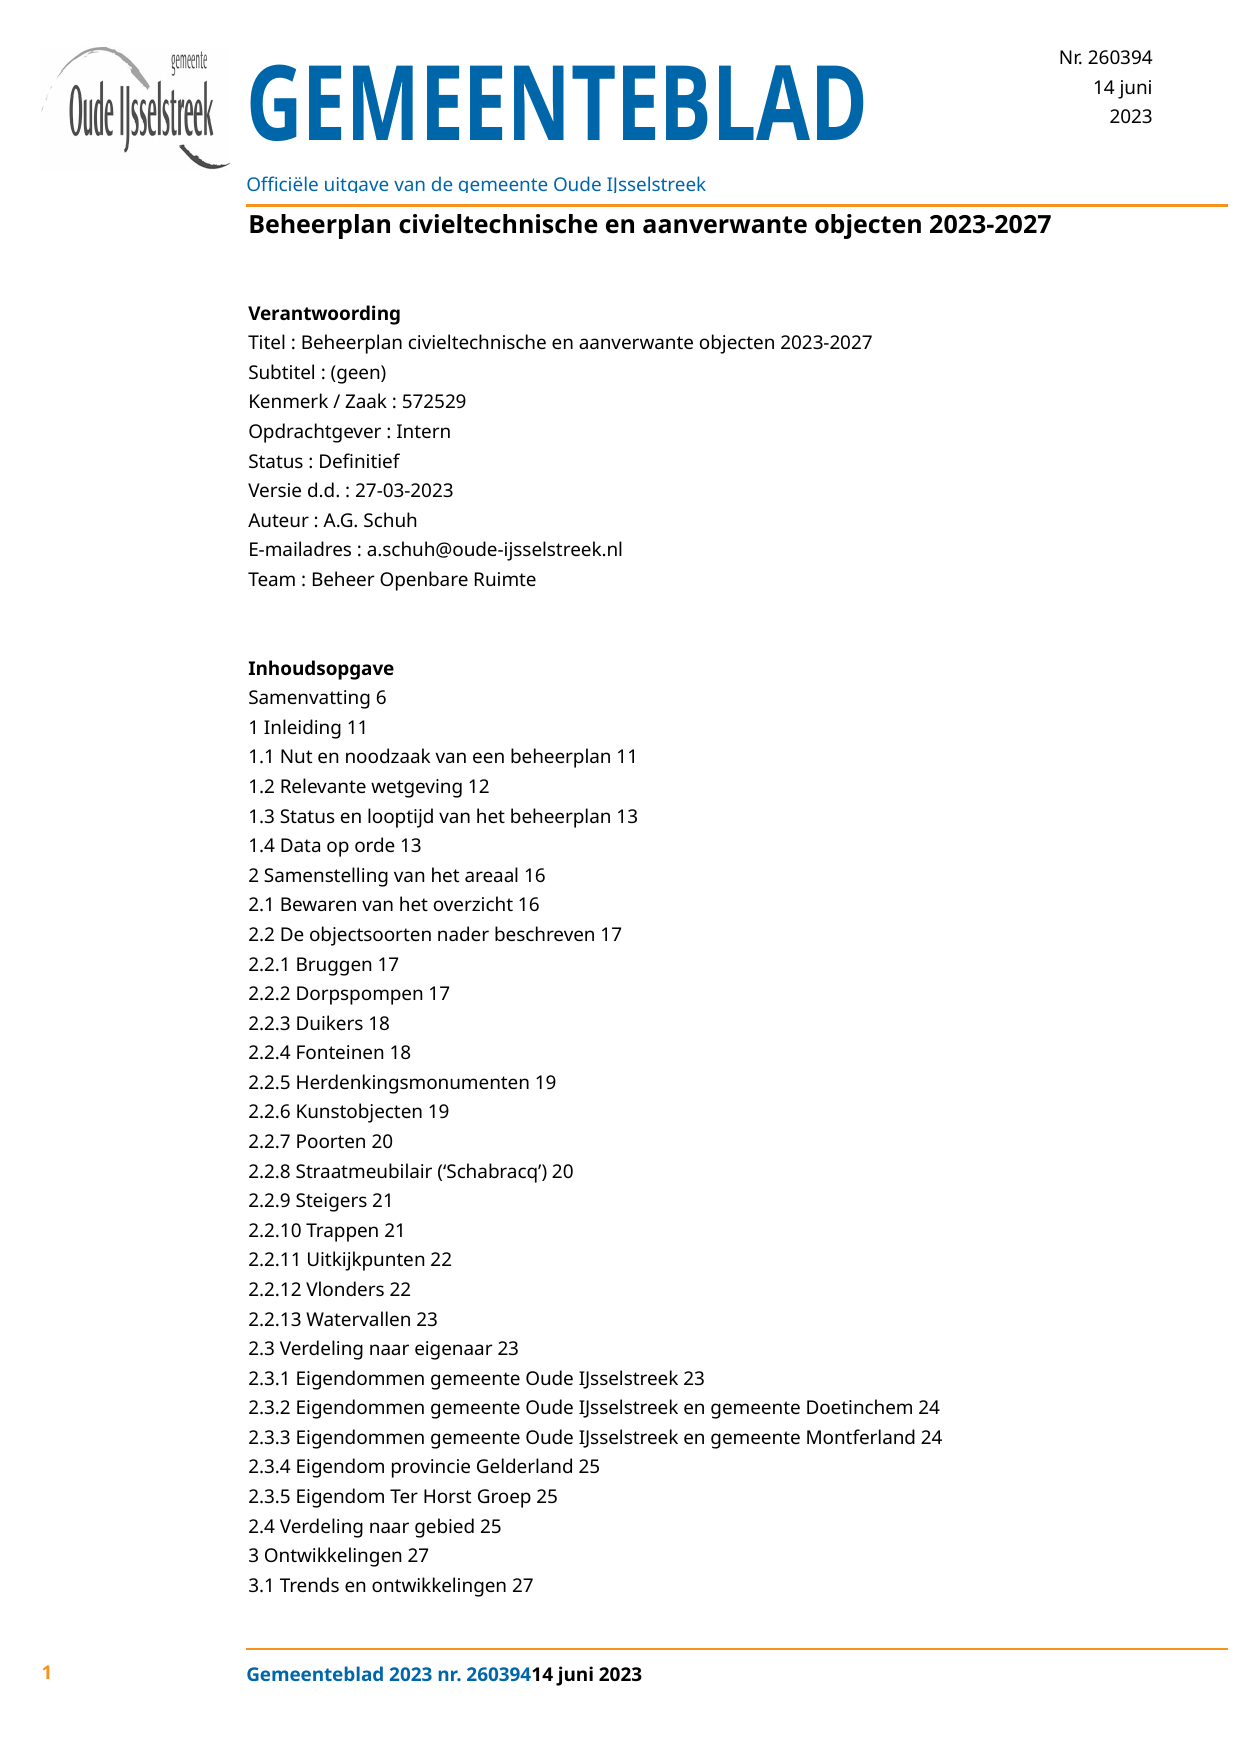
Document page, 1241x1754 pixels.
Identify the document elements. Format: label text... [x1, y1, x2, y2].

text 2.2.12 Vlonders 22 [248, 1276, 1152, 1302]
text 2.2.10 Trappen 21 [248, 1217, 1152, 1243]
text Kenmerk / Zaak : 572529 [248, 389, 1152, 414]
text 1.1 Nut en noodzaak van een beheerplan 11 [248, 744, 1152, 769]
text Team : Beheer Openbare Ruimte [248, 566, 1152, 592]
text 2 Samenstelling van het areaal 16 [248, 862, 1152, 888]
text 2.2 De objectsoorten nader beschreven 17 [248, 921, 1152, 947]
text 1.2 Relevante wetgeving 12 [248, 773, 1152, 799]
text 1.3 Status en looptijd van het beheerplan 13 [248, 803, 1152, 828]
text Status : Definitief [248, 448, 1152, 473]
text 2.2.11 Uitkijkpunten 22 [248, 1247, 1152, 1272]
text 2.3 Verdeling naar eigenaar 23 [248, 1335, 1152, 1361]
text 2.2.8 Straatmeubilair (‘Schabracq’) 20 [248, 1158, 1152, 1183]
text Versie d.d. : 27-03-2023 [248, 477, 1152, 503]
text 2.2.4 Fonteinen 18 [248, 1039, 1152, 1065]
text 2.3.1 Eigendommen gemeente Oude IJsselstreek 23 [248, 1365, 1152, 1391]
text 2.2.9 Steigers 21 [248, 1187, 1152, 1213]
text Beheerplan civieltechnische en aanverwante objecten 2023-2027 [248, 207, 1152, 241]
text 2.2.3 Duikers 18 [248, 1010, 1152, 1036]
text Verantwoording [248, 300, 1152, 326]
picture [41, 47, 231, 172]
text Samenvatting 6 [248, 684, 1152, 710]
text 2.2.6 Kunstobjecten 19 [248, 1099, 1152, 1124]
text 2.3.4 Eigendom provincie Gelderland 25 [248, 1454, 1152, 1479]
text 2.2.2 Dorpspompen 17 [248, 980, 1152, 1006]
text Opdrachtgever : Intern [248, 418, 1152, 444]
text 2.2.1 Bruggen 17 [248, 951, 1152, 976]
text 3 Ontwikkelingen 27 [248, 1542, 1152, 1568]
text 2.2.13 Watervallen 23 [248, 1306, 1152, 1331]
text 3.1 Trends en ontwikkelingen 27 [248, 1572, 1152, 1598]
text 2.4 Verdeling naar gebied 25 [248, 1513, 1152, 1538]
text 2.3.3 Eigendommen gemeente Oude IJsselstreek en gemeente Montferland 24 [248, 1424, 1152, 1450]
text Titel : Beheerplan civieltechnische en aanverwante objecten 2023-2027 [248, 329, 1152, 355]
text Subtitel : (geen) [248, 359, 1152, 385]
text 2.3.5 Eigendom Ter Horst Groep 25 [248, 1483, 1152, 1509]
text 2.2.5 Herdenkingsmonumenten 19 [248, 1069, 1152, 1095]
text 2.1 Bewaren van het overzicht 16 [248, 892, 1152, 917]
text E-mailadres : a.schuh@oude-ijsselstreek.nl [248, 537, 1152, 562]
text 1.4 Data op orde 13 [248, 832, 1152, 858]
text 2.3.2 Eigendommen gemeente Oude IJsselstreek en gemeente Doetinchem 24 [248, 1394, 1152, 1420]
text Inhoudsopgave [248, 655, 1152, 681]
text 1 Inleiding 11 [248, 714, 1152, 740]
text 2.2.7 Poorten 20 [248, 1128, 1152, 1154]
text Auteur : A.G. Schuh [248, 507, 1152, 533]
